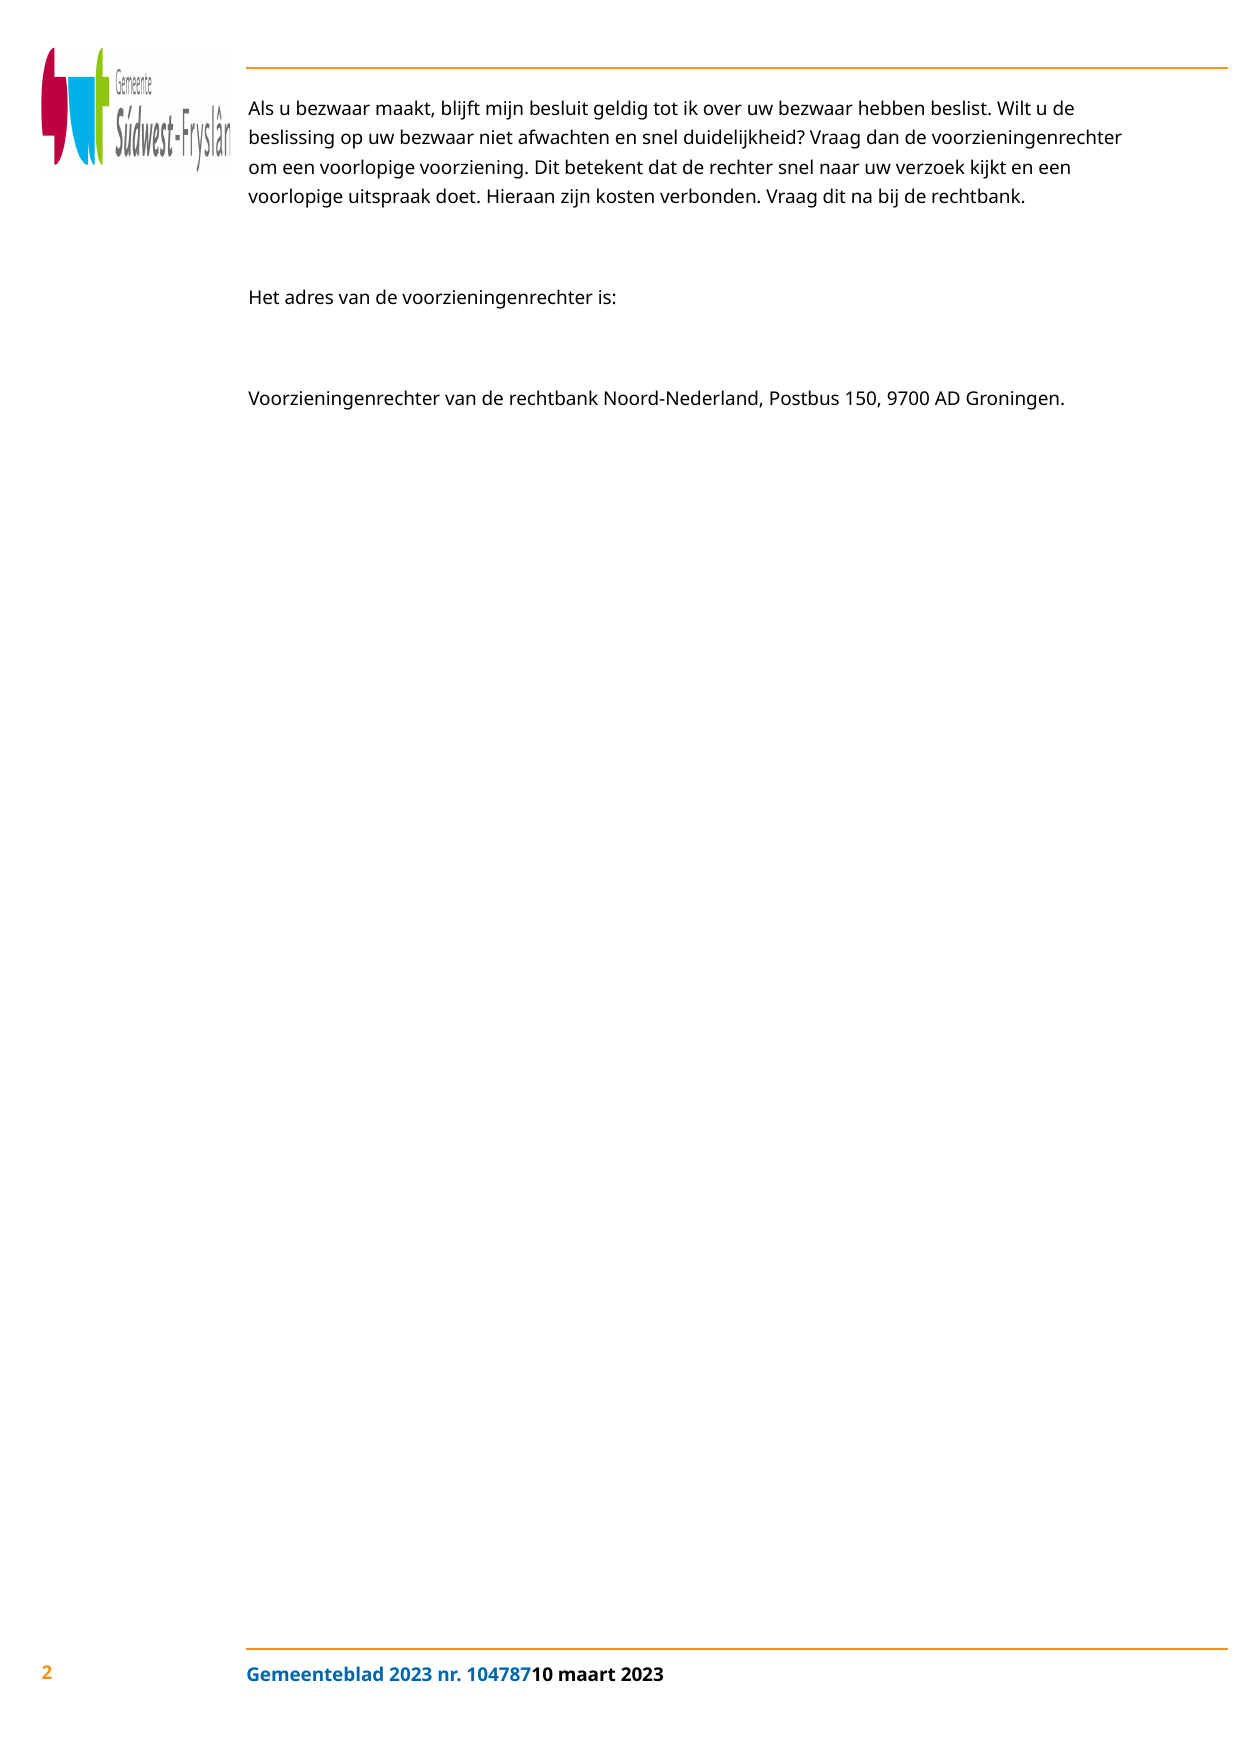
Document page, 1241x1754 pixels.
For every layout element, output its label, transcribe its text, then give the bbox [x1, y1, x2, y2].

text Het adres van de voorzieningenrechter is: [248, 284, 1152, 310]
text Als u bezwaar maakt, blijft mijn besluit geldig tot ik over uw bezwaar hebben beslist. Wilt u de beslissing op uw bezwaar niet afwachten en snel duidelijkheid? Vraag dan de voorzieningenrechter om een voorlopige voorziening. Dit betekent dat de rechter snel naar uw verzoek kijkt en een voorlopige uitspraak doet. Hieraan zijn kosten verbonden. Vraag dit na bij de rechtbank. [248, 95, 1152, 209]
picture [41, 47, 231, 172]
text Voorzieningenrechter van de rechtbank Noord-Nederland, Postbus 150, 9700 AD Groningen. [248, 385, 1152, 411]
